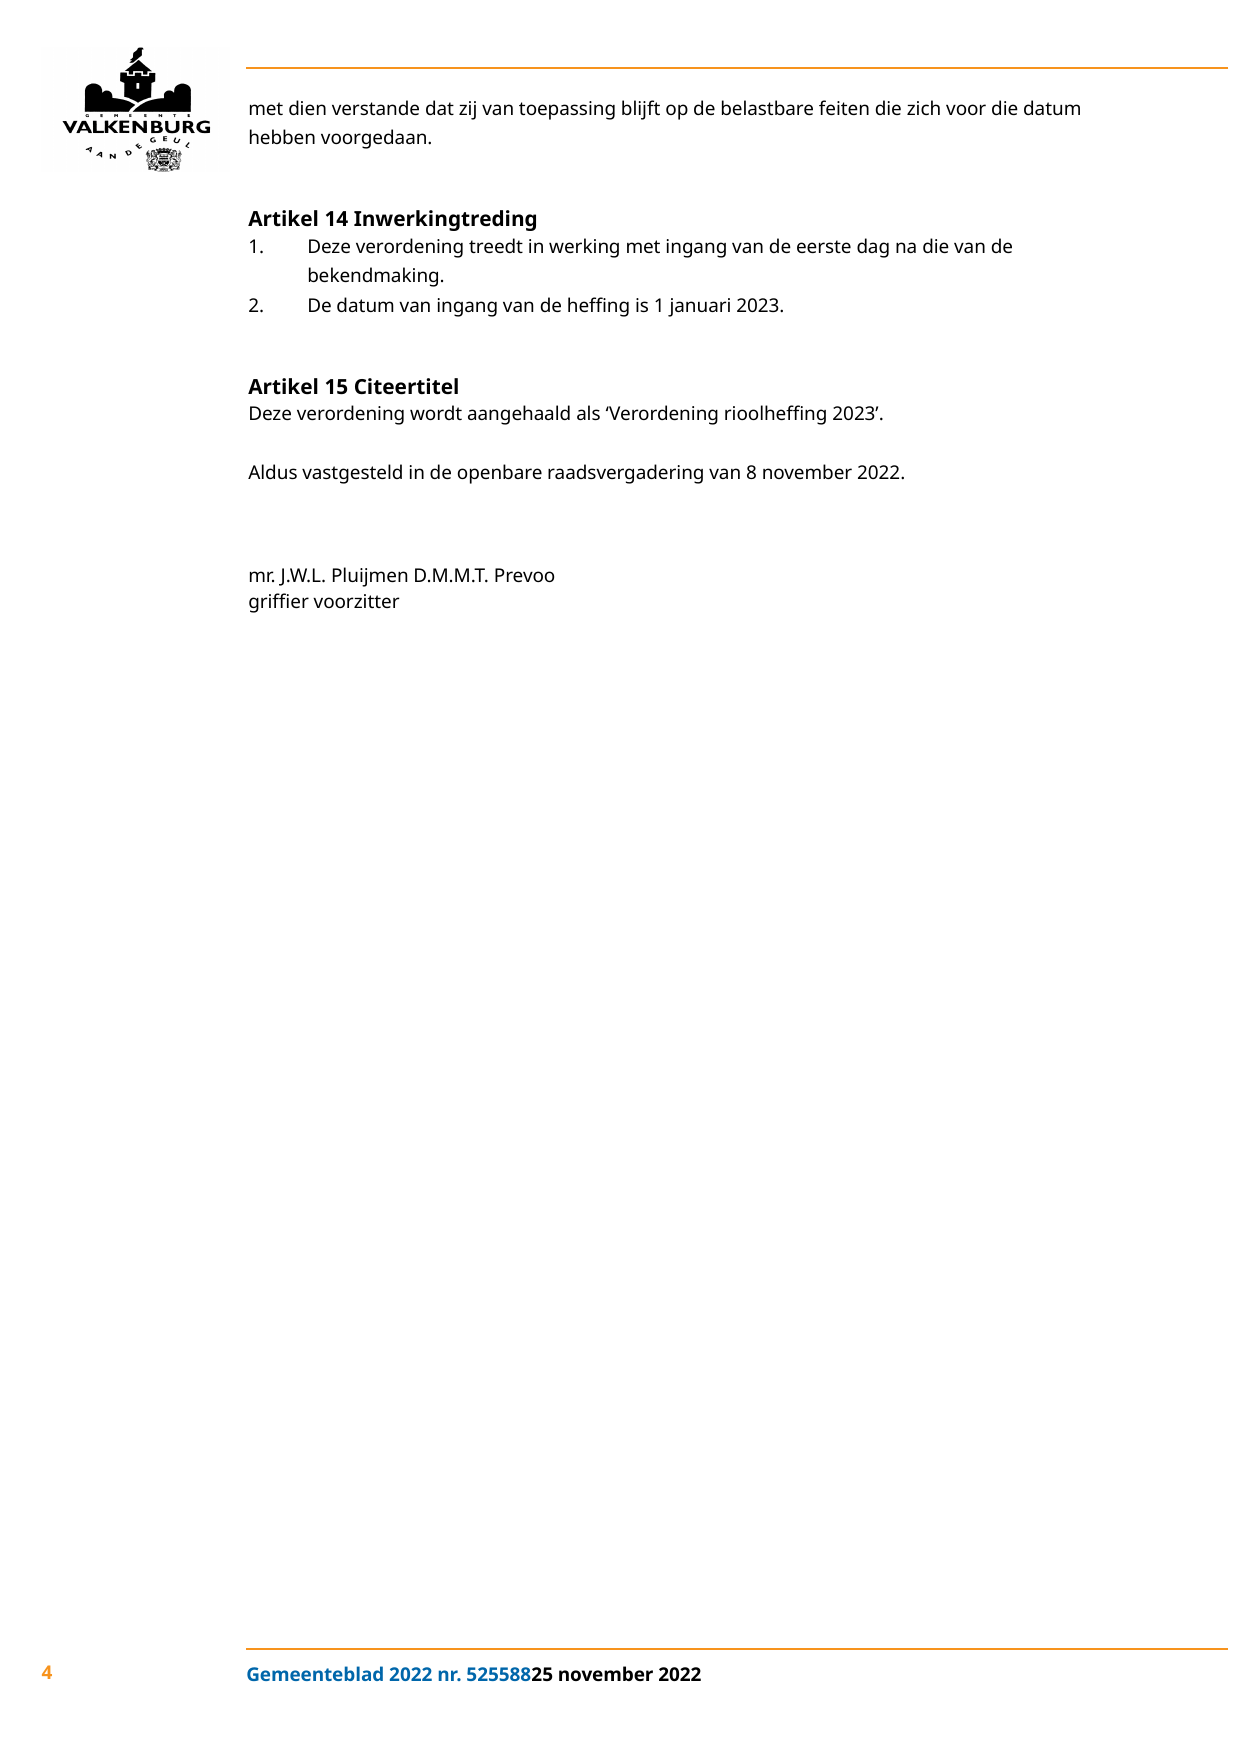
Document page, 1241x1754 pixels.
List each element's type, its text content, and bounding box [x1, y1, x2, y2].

text griffier voorzitter [248, 588, 1152, 614]
text Deze verordening wordt aangehaald als ‘Verordening rioolheffing 2023’. [248, 400, 1152, 426]
text mr. J.W.L. Pluijmen D.M.M.T. Prevoo [248, 562, 1152, 588]
list De datum van ingang van de heffing is 1 januari 2023. [248, 292, 1152, 318]
text Artikel 14 Inwerkingtreding [248, 204, 1152, 233]
text met dien verstande dat zij van toepassing blijft op de belastbare feiten die zich voor die datum hebben voorgedaan. [248, 95, 1152, 150]
text Aldus vastgesteld in de openbare raadsvergadering van 8 november 2022. [248, 459, 1152, 485]
text Artikel 15 Citeertitel [248, 372, 1152, 400]
picture [41, 47, 231, 172]
list Deze verordening treedt in werking met ingang van de eerste dag na die van de bekendmaking. [248, 233, 1152, 288]
